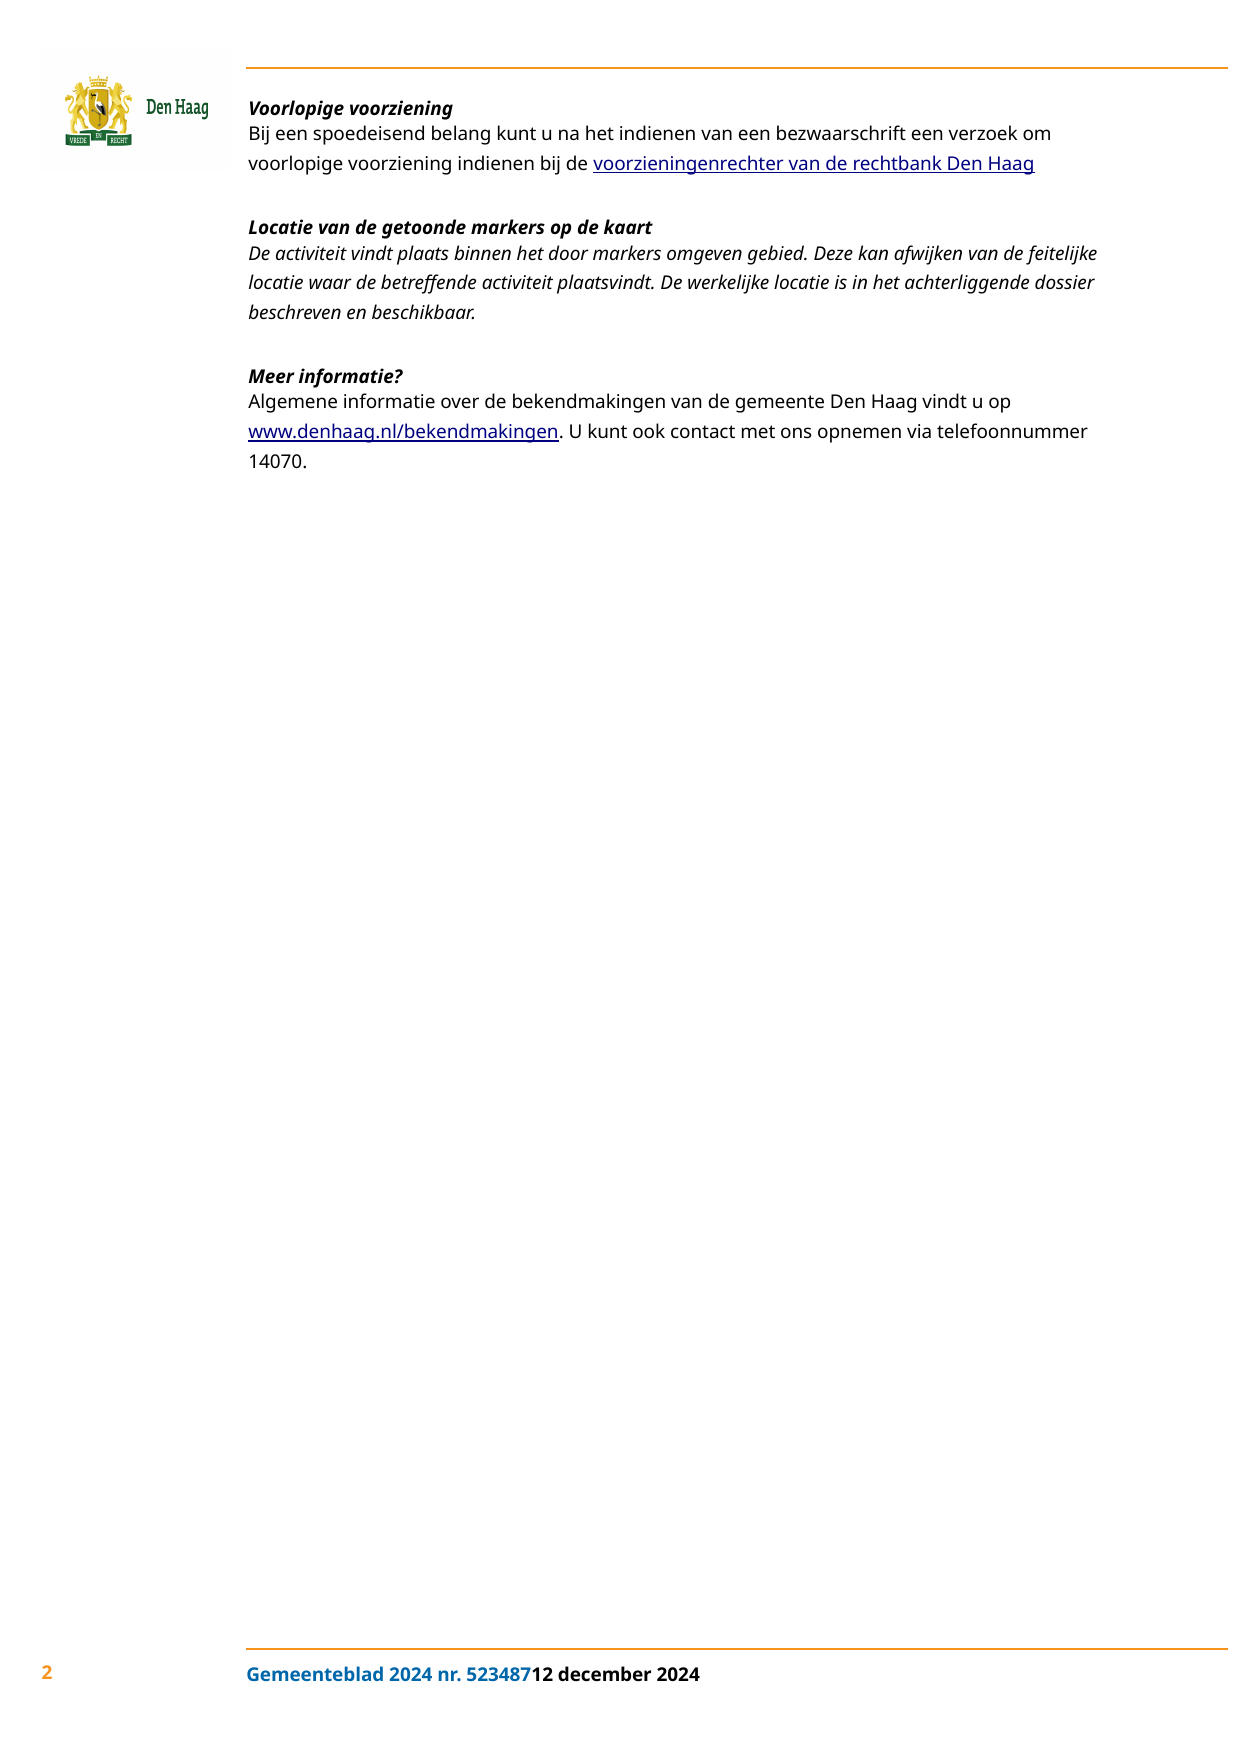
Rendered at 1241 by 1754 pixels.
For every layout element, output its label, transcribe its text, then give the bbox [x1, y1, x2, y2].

text De activiteit vindt plaats binnen het door markers omgeven gebied. Deze kan afwijken van de feitelijke locatie waar de betreffende activiteit plaatsvindt. De werkelijke locatie is in het achterliggende dossier beschreven en beschikbaar. [248, 240, 1152, 325]
text Meer informatie? [248, 363, 1152, 389]
text Algemene informatie over de bekendmakingen van de gemeente Den Haag vindt u op www.denhaag.nl/bekendmakingen. U kunt ook contact met ons opnemen via telefoonnummer 14070. [248, 389, 1152, 473]
text Locatie van de getoonde markers op de kaart [248, 214, 1152, 240]
text Voorlopige voorziening [248, 95, 1152, 121]
text Bij een spoedeisend belang kunt u na het indienen van een bezwaarschrift een verzoek om voorlopige voorziening indienen bij de voorzieningenrechter van de rechtbank Den Haag [248, 121, 1152, 176]
picture [41, 47, 231, 172]
